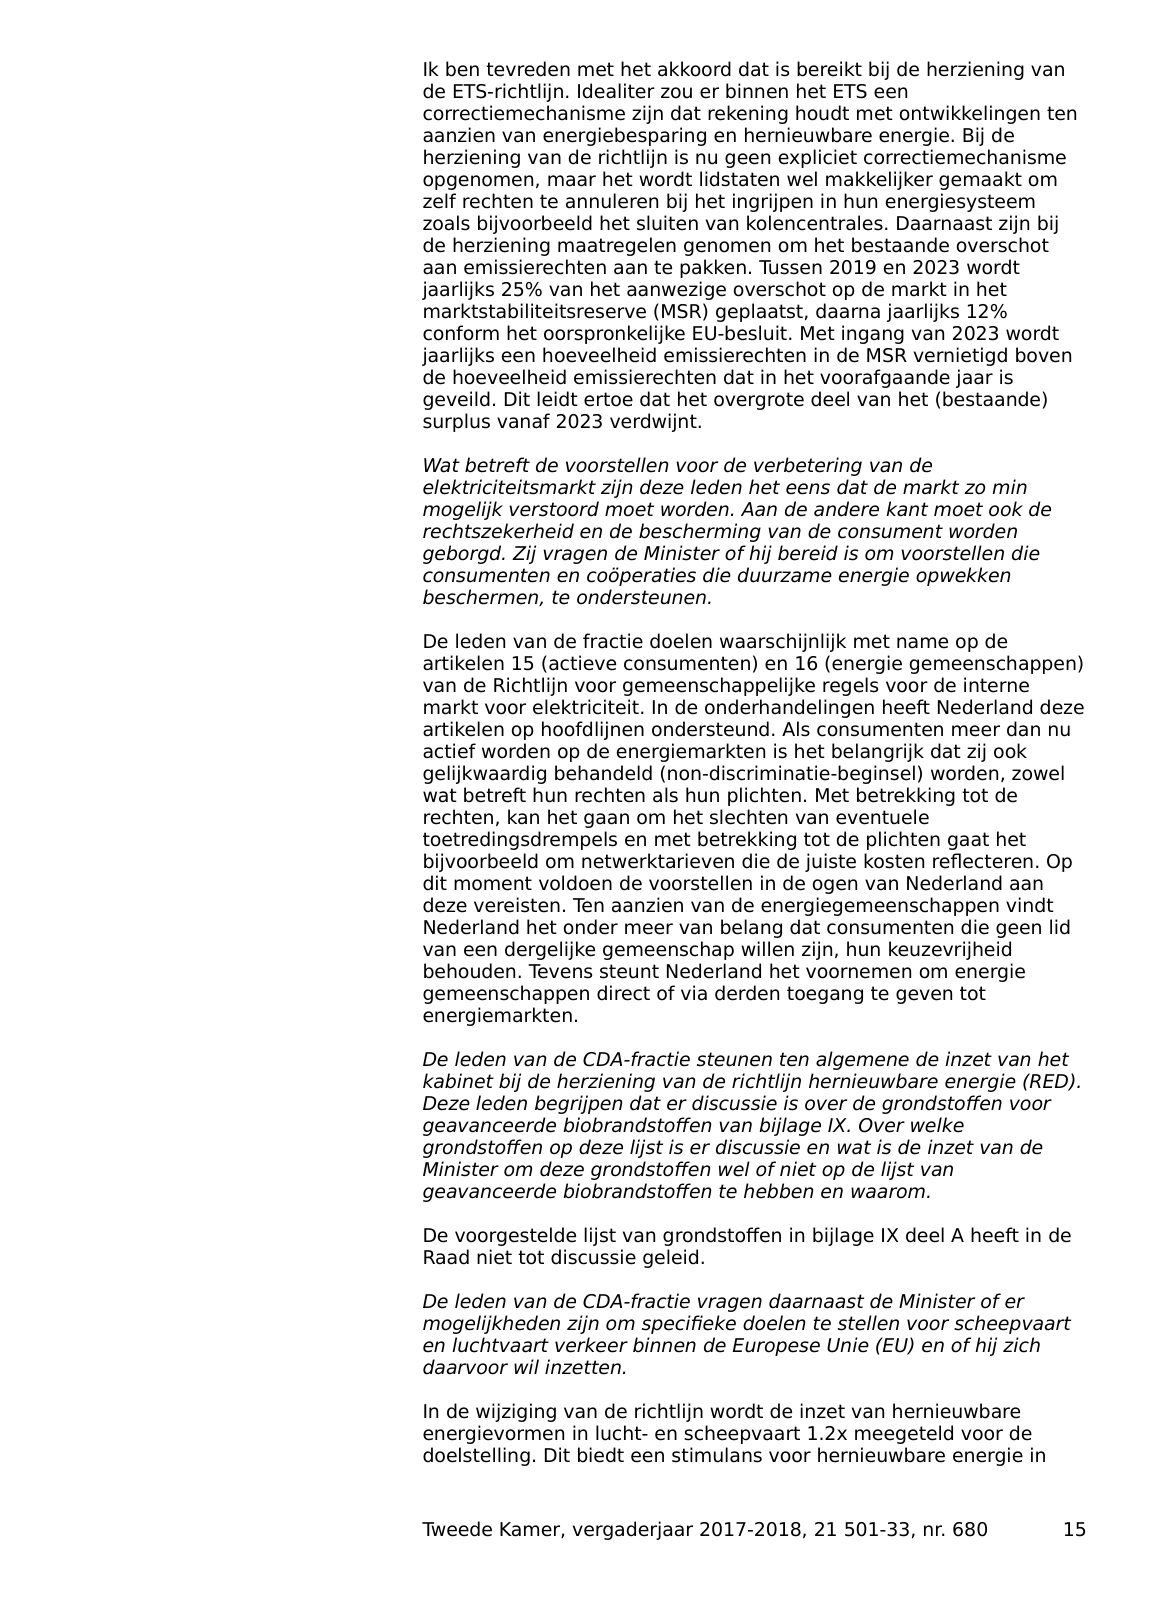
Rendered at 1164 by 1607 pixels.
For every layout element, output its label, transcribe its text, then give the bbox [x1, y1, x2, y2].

text De leden van de CDA-fractie vragen daarnaast de Minister of er mogelijkheden zijn om specifieke doelen te stellen voor scheepvaart en luchtvaart verkeer binnen de Europese Unie (EU) en of hij zich daarvoor wil inzetten. [422, 1291, 1087, 1379]
text De voorgestelde lijst van grondstoffen in bijlage IX deel A heeft in de Raad niet tot discussie geleid. [422, 1225, 1087, 1269]
text De leden van de fractie doelen waarschijnlijk met name op de artikelen 15 (actieve consumenten) en 16 (energie gemeenschappen) van de Richtlijn voor gemeenschappelijke regels voor de interne markt voor elektriciteit. In de onderhandelingen heeft Nederland deze artikelen op hoofdlijnen ondersteund. Als consumenten meer dan nu actief worden op de energiemarkten is het belangrijk dat zij ook gelijkwaardig behandeld (non-discriminatie-beginsel) worden, zowel wat betreft hun rechten als hun plichten. Met betrekking tot de rechten, kan het gaan om het slechten van eventuele toetredingsdrempels en met betrekking tot de plichten gaat het bijvoorbeeld om netwerktarieven die de juiste kosten reflecteren. Op dit moment voldoen de voorstellen in de ogen van Nederland aan deze vereisten. Ten aanzien van de energiegemeenschappen vindt Nederland het onder meer van belang dat consumenten die geen lid van een dergelijke gemeenschap willen zijn, hun keuzevrijheid behouden. Tevens steunt Nederland het voornemen om energie gemeenschappen direct of via derden toegang te geven tot energiemarkten. [422, 631, 1087, 1027]
text Ik ben tevreden met het akkoord dat is bereikt bij de herziening van de ETS-richtlijn. Idealiter zou er binnen het ETS een correctiemechanisme zijn dat rekening houdt met ontwikkelingen ten aanzien van energiebesparing en hernieuwbare energie. Bij de herziening van de richtlijn is nu geen expliciet correctiemechanisme opgenomen, maar het wordt lidstaten wel makkelijker gemaakt om zelf rechten te annuleren bij het ingrijpen in hun energiesysteem zoals bijvoorbeeld het sluiten van kolencentrales. Daarnaast zijn bij de herziening maatregelen genomen om het bestaande overschot aan emissierechten aan te pakken. Tussen 2019 en 2023 wordt jaarlijks 25% van het aanwezige overschot op de markt in het marktstabiliteitsreserve (MSR) geplaatst, daarna jaarlijks 12% conform het oorspronkelijke EU-besluit. Met ingang van 2023 wordt jaarlijks een hoeveelheid emissierechten in de MSR vernietigd boven de hoeveelheid emissierechten dat in het voorafgaande jaar is geveild. Dit leidt ertoe dat het overgrote deel van het (bestaande) surplus vanaf 2023 verdwijnt. [422, 59, 1087, 433]
text Wat betreft de voorstellen voor de verbetering van de elektriciteitsmarkt zijn deze leden het eens dat de markt zo min mogelijk verstoord moet worden. Aan de andere kant moet ook de rechtszekerheid en de bescherming van de consument worden geborgd. Zij vragen de Minister of hij bereid is om voorstellen die consumenten en coöperaties die duurzame energie opwekken beschermen, te ondersteunen. [422, 455, 1087, 609]
text De leden van de CDA-fractie steunen ten algemene de inzet van het kabinet bij de herziening van de richtlijn hernieuwbare energie (RED). Deze leden begrijpen dat er discussie is over de grondstoffen voor geavanceerde biobrandstoffen van bijlage IX. Over welke grondstoffen op deze lijst is er discussie en wat is de inzet van de Minister om deze grondstoffen wel of niet op de lijst van geavanceerde biobrandstoffen te hebben en waarom. [422, 1049, 1087, 1203]
text In de wijziging van de richtlijn wordt de inzet van hernieuwbare energievormen in lucht- en scheepvaart 1.2x meegeteld voor de doelstelling. Dit biedt een stimulans voor hernieuwbare energie in [422, 1401, 1087, 1467]
